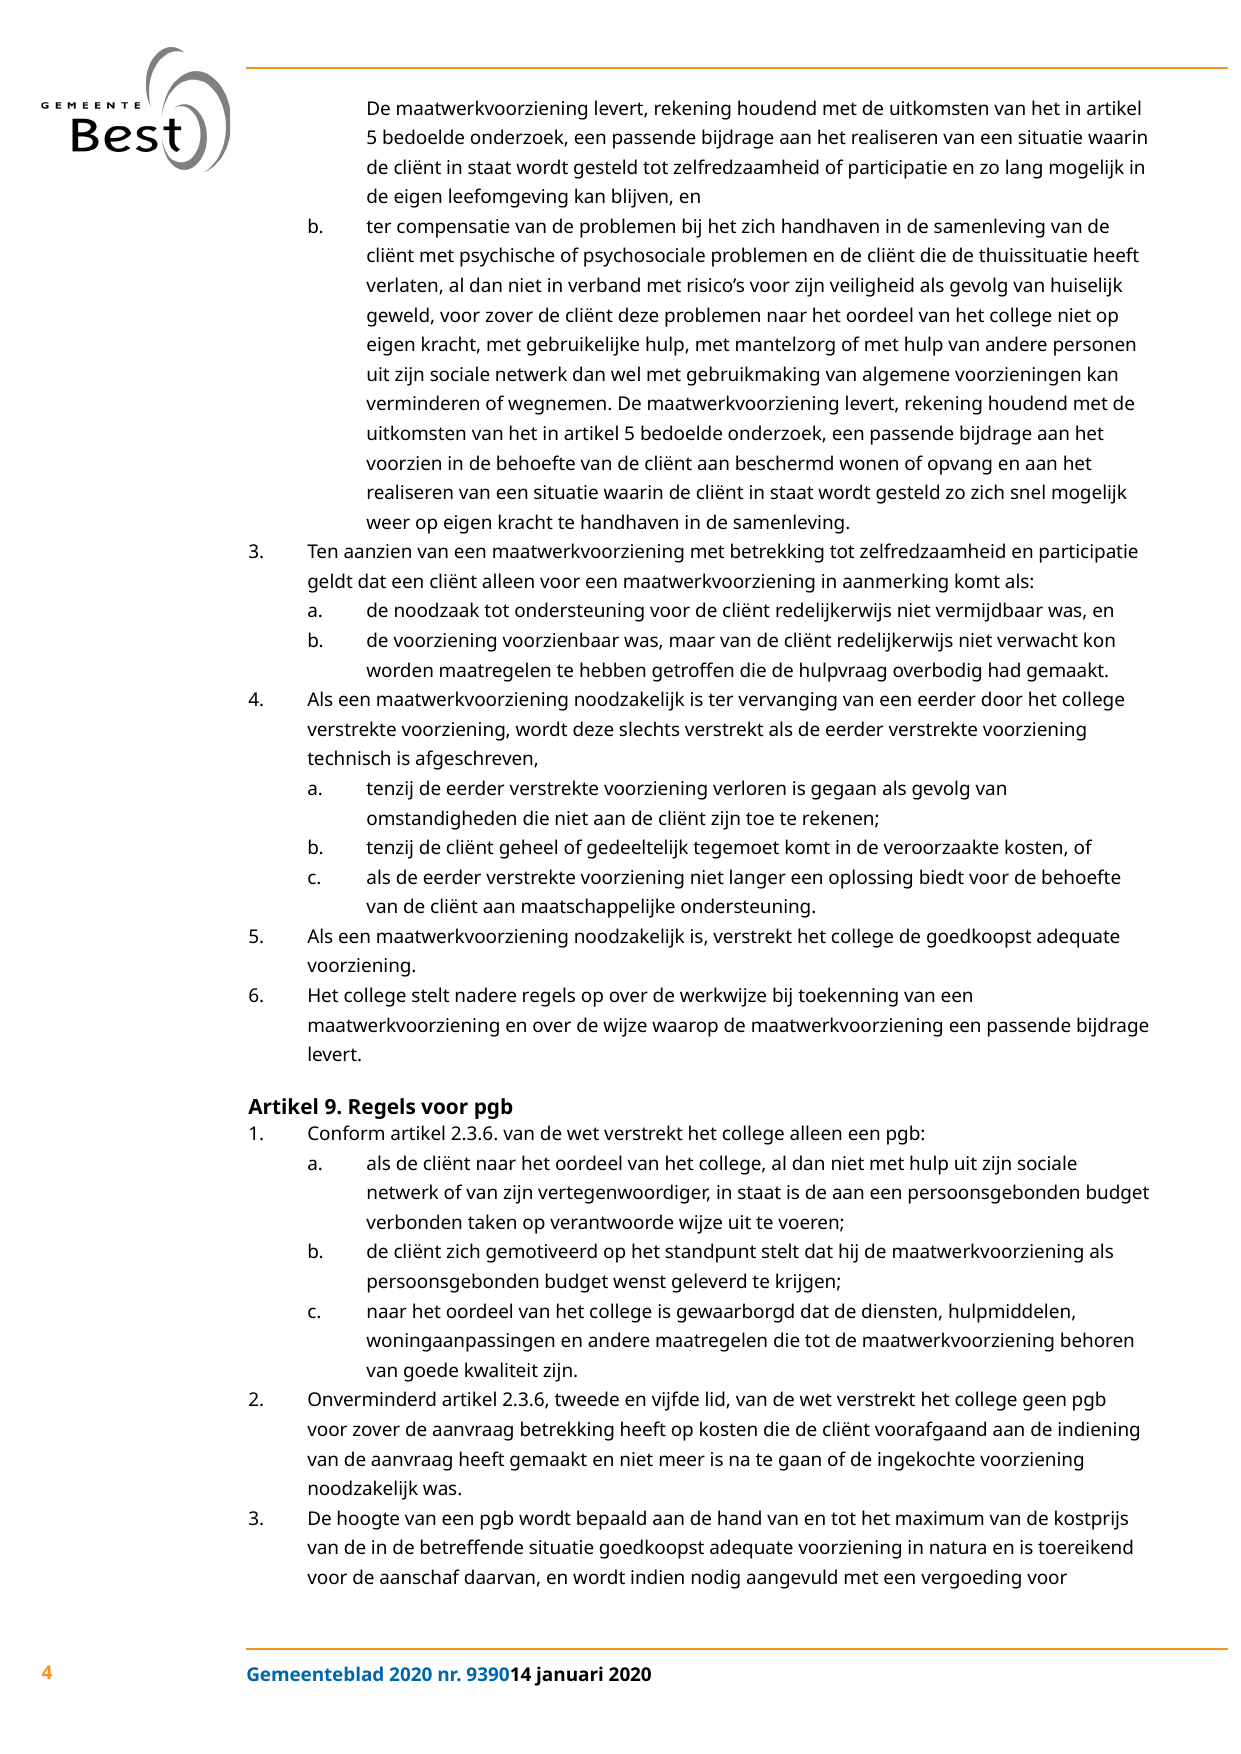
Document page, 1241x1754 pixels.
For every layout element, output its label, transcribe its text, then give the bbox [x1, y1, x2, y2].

list Als een maatwerkvoorziening noodzakelijk is, verstrekt het college de goedkoopst adequate voorziening. [248, 923, 1152, 978]
list Onverminderd artikel 2.3.6, tweede en vijfde lid, van de wet verstrekt het college geen pgb voor zover de aanvraag betrekking heeft op kosten die de cliënt voorafgaand aan de indiening van de aanvraag heeft gemaakt en niet meer is na te gaan of de ingekochte voorziening noodzakelijk was. [248, 1387, 1152, 1501]
list de noodzaak tot ondersteuning voor de cliënt redelijkerwijs niet vermijdbaar was, en [307, 598, 1152, 623]
list als de eerder verstrekte voorziening niet langer een oplossing biedt voor de behoefte van de cliënt aan maatschappelijke ondersteuning. [307, 864, 1152, 919]
list De maatwerkvoorziening levert, rekening houdend met de uitkomsten van het in artikel 5 bedoelde onderzoek, een passende bijdrage aan het realiseren van een situatie waarin de cliënt in staat wordt gesteld tot zelfredzaamheid of participatie en zo lang mogelijk in de eigen leefomgeving kan blijven, en [307, 95, 1152, 209]
list ter compensatie van de problemen bij het zich handhaven in de samenleving van de cliënt met psychische of psychosociale problemen en de cliënt die de thuissituatie heeft verlaten, al dan niet in verband met risico’s voor zijn veiligheid als gevolg van huiselijk geweld, voor zover de cliënt deze problemen naar het oordeel van het college niet op eigen kracht, met gebruikelijke hulp, met mantelzorg of met hulp van andere personen uit zijn sociale netwerk dan wel met gebruikmaking van algemene voorzieningen kan verminderen of wegnemen. De maatwerkvoorziening levert, rekening houdend met de uitkomsten van het in artikel 5 bedoelde onderzoek, een passende bijdrage aan het voorzien in de behoefte van de cliënt aan beschermd wonen of opvang en aan het realiseren van een situatie waarin de cliënt in staat wordt gesteld zo zich snel mogelijk weer op eigen kracht te handhaven in de samenleving. [307, 213, 1152, 535]
list de cliënt zich gemotiveerd op het standpunt stelt dat hij de maatwerkvoorziening als persoonsgebonden budget wenst geleverd te krijgen; [307, 1239, 1152, 1294]
list naar het oordeel van het college is gewaarborgd dat de diensten, hulpmiddelen, woningaanpassingen en andere maatregelen die tot de maatwerkvoorziening behoren van goede kwaliteit zijn. [307, 1298, 1152, 1383]
list Ten aanzien van een maatwerkvoorziening met betrekking tot zelfredzaamheid en participatie geldt dat een cliënt alleen voor een maatwerkvoorziening in aanmerking komt als: [248, 538, 1152, 594]
list De hoogte van een pgb wordt bepaald aan de hand van en tot het maximum van de kostprijs van de in de betreffende situatie goedkoopst adequate voorziening in natura en is toereikend voor de aanschaf daarvan, en wordt indien nodig aangevuld met een vergoeding voor [248, 1505, 1152, 1590]
list Als een maatwerkvoorziening noodzakelijk is ter vervanging van een eerder door het college verstrekte voorziening, wordt deze slechts verstrekt als de eerder verstrekte voorziening technisch is afgeschreven, [248, 686, 1152, 771]
list Conform artikel 2.3.6. van de wet verstrekt het college alleen een pgb: [248, 1120, 1152, 1146]
list tenzij de eerder verstrekte voorziening verloren is gegaan als gevolg van omstandigheden die niet aan de cliënt zijn toe te rekenen; [307, 775, 1152, 831]
text Artikel 9. Regels voor pgb [248, 1092, 1152, 1120]
list tenzij de cliënt geheel of gedeeltelijk tegemoet komt in de veroorzaakte kosten, of [307, 834, 1152, 860]
list de voorziening voorzienbaar was, maar van de cliënt redelijkerwijs niet verwacht kon worden maatregelen te hebben getroffen die de hulpvraag overbodig had gemaakt. [307, 627, 1152, 683]
picture [41, 47, 231, 172]
list Het college stelt nadere regels op over de werkwijze bij toekenning van een maatwerkvoorziening en over de wijze waarop de maatwerkvoorziening een passende bijdrage levert. [248, 982, 1152, 1067]
list als de cliënt naar het oordeel van het college, al dan niet met hulp uit zijn sociale netwerk of van zijn vertegenwoordiger, in staat is de aan een persoonsgebonden budget verbonden taken op verantwoorde wijze uit te voeren; [307, 1150, 1152, 1235]
